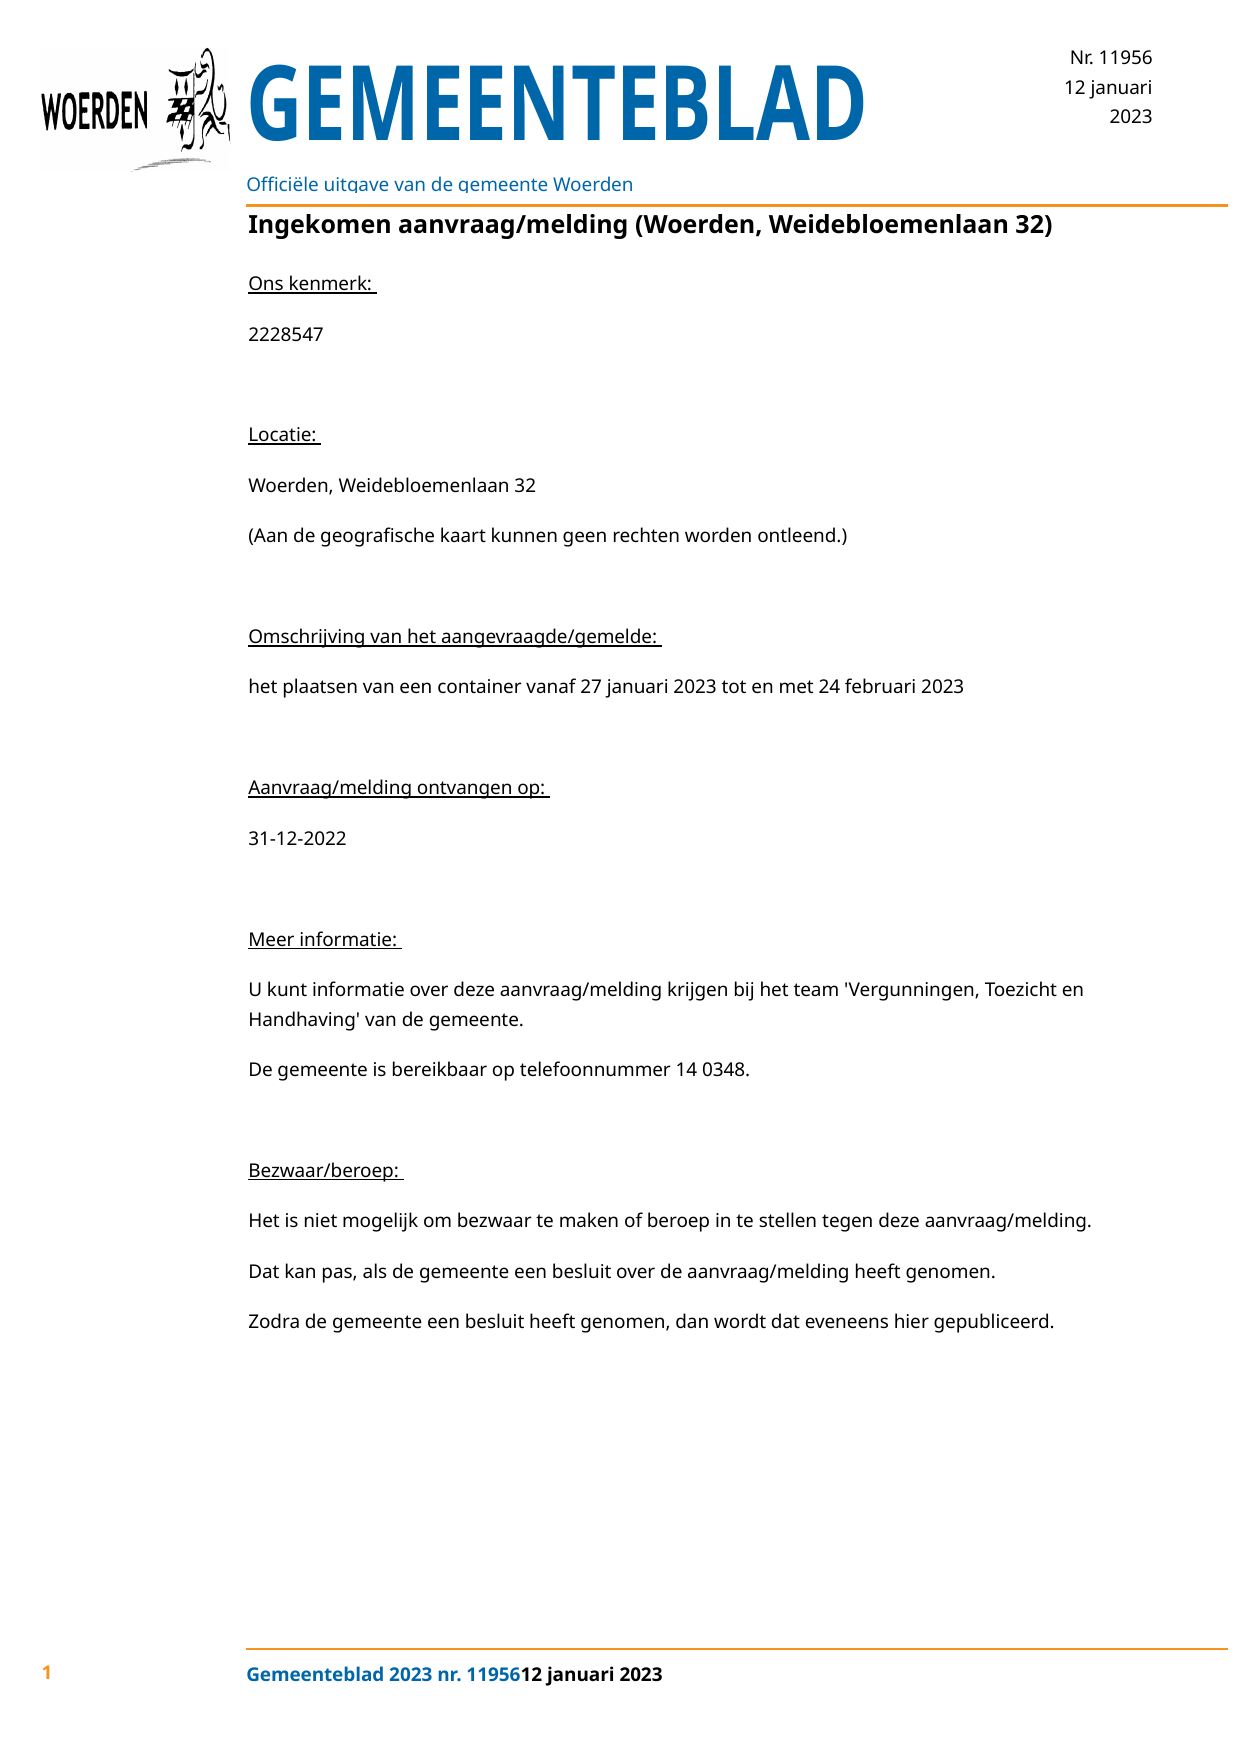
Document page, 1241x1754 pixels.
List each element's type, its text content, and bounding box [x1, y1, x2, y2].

text Omschrijving van het aangevraagde/gemelde: [248, 623, 1152, 649]
text het plaatsen van een container vanaf 27 januari 2023 tot en met 24 februari 2023 [248, 674, 1152, 699]
text Zodra de gemeente een besluit heeft genomen, dan wordt dat eveneens hier gepubliceerd. [248, 1308, 1152, 1334]
text Het is niet mogelijk om bezwaar te maken of beroep in te stellen tegen deze aanvraag/melding. [248, 1207, 1152, 1233]
text Dat kan pas, als de gemeente een besluit over de aanvraag/melding heeft genomen. [248, 1258, 1152, 1283]
text 31-12-2022 [248, 825, 1152, 851]
text De gemeente is bereikbaar op telefoonnummer 14 0348. [248, 1056, 1152, 1082]
text 2228547 [248, 321, 1152, 346]
text Ingekomen aanvraag/melding (Woerden, Weidebloemenlaan 32) [248, 207, 1152, 241]
text Locatie: [248, 422, 1152, 447]
text Woerden, Weidebloemenlaan 32 [248, 472, 1152, 498]
text Ons kenmerk: [248, 270, 1152, 296]
picture [41, 47, 231, 172]
text Meer informatie: [248, 926, 1152, 951]
text Bezwaar/beroep: [248, 1157, 1152, 1183]
text (Aan de geografische kaart kunnen geen rechten worden ontleend.) [248, 522, 1152, 548]
text U kunt informatie over deze aanvraag/melding krijgen bij het team 'Vergunningen, Toezicht en Handhaving' van de gemeente. [248, 976, 1152, 1031]
text Aanvraag/melding ontvangen op: [248, 774, 1152, 800]
